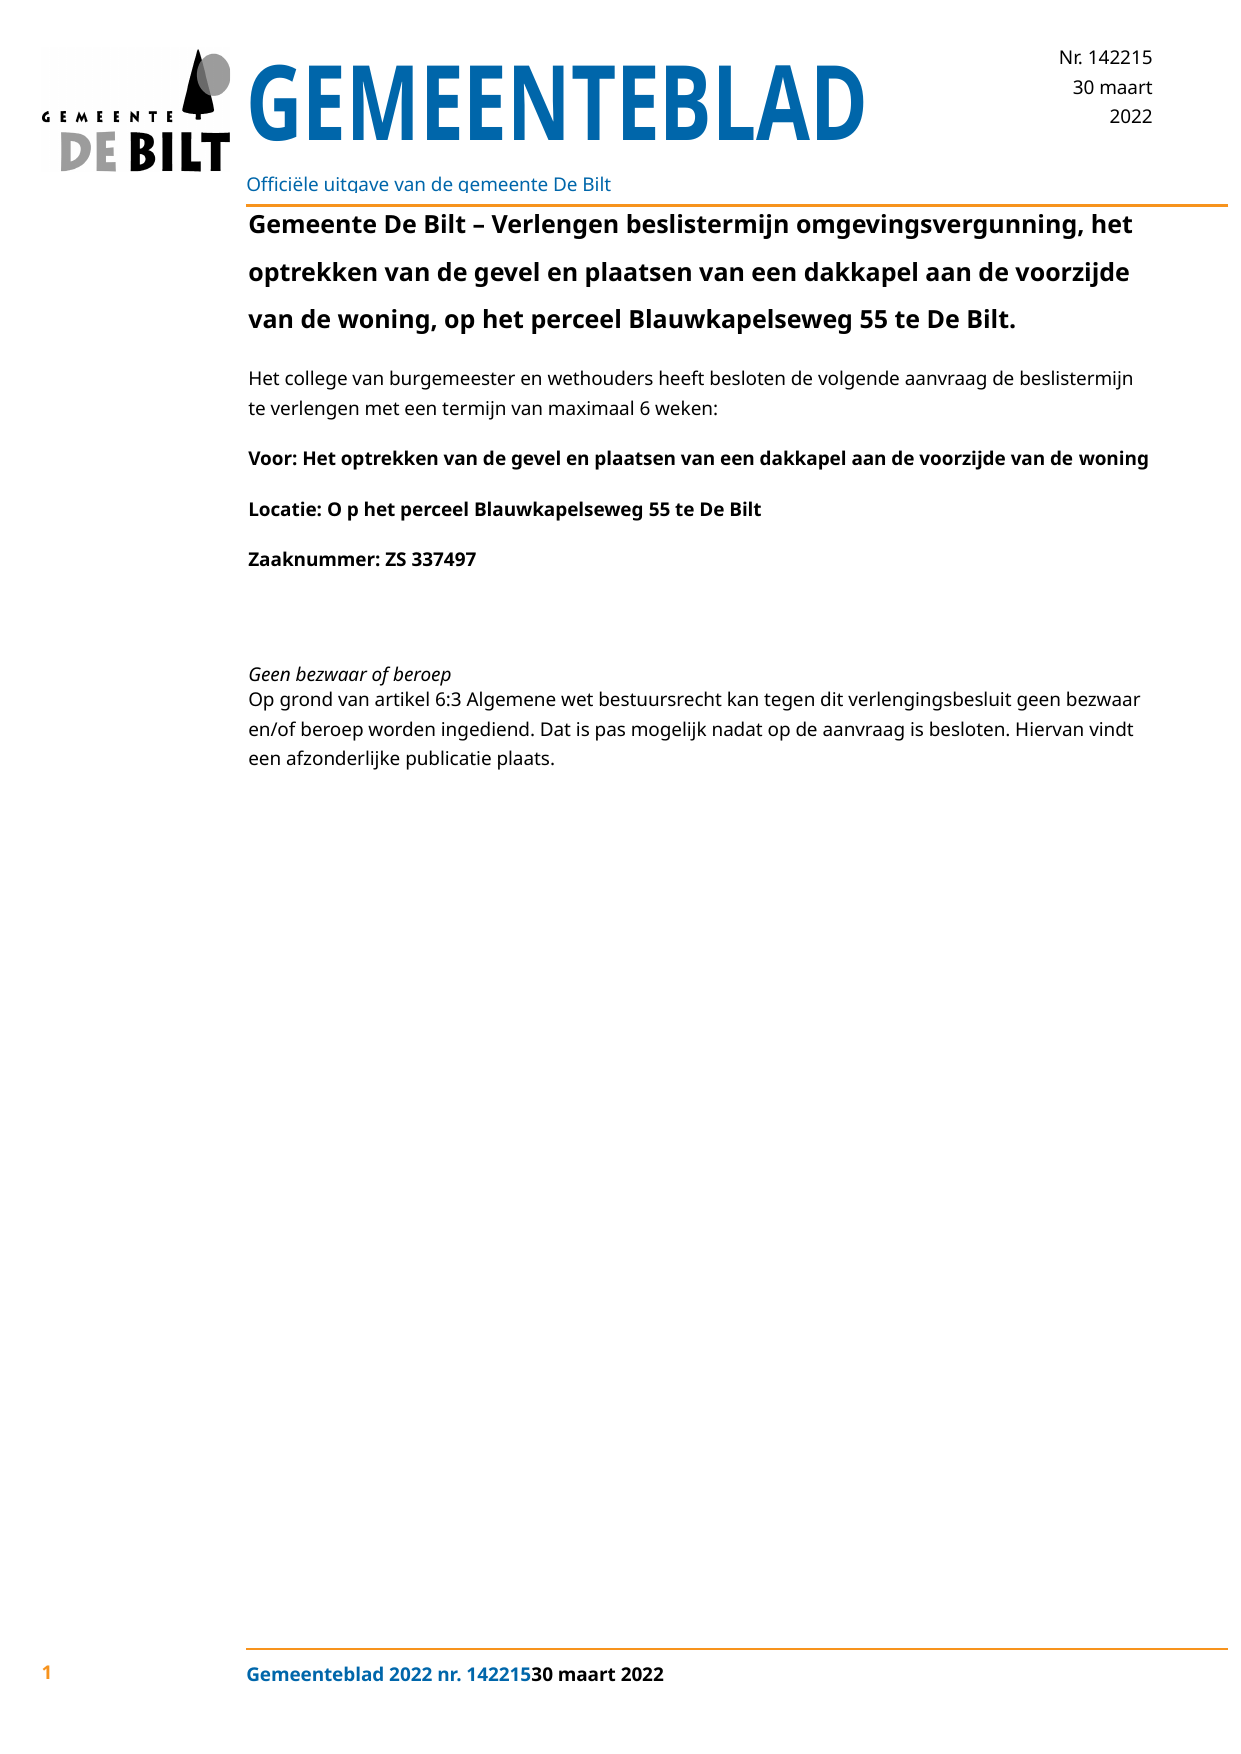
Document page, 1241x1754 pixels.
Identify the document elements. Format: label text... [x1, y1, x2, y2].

text Gemeente De Bilt – Verlengen beslistermijn omgevingsvergunning, het optrekken van de gevel en plaatsen van een dakkapel aan de voorzijde van de woning, op het perceel Blauwkapelseweg 55 te De Bilt. [248, 207, 1152, 336]
text Zaaknummer: ZS 337497 [248, 546, 1152, 572]
text Het college van burgemeester en wethouders heeft besloten de volgende aanvraag de beslistermijn te verlengen met een termijn van maximaal 6 weken: [248, 366, 1152, 421]
text Op grond van artikel 6:3 Algemene wet bestuursrecht kan tegen dit verlengingsbesluit geen bezwaar en/of beroep worden ingediend. Dat is pas mogelijk nadat op de aanvraag is besloten. Hiervan vindt een afzonderlijke publicatie plaats. [248, 686, 1152, 771]
picture [41, 47, 231, 172]
text Voor: Het optrekken van de gevel en plaatsen van een dakkapel aan de voorzijde van de woning [248, 446, 1152, 471]
text Geen bezwaar of beroep [248, 661, 1152, 686]
text Locatie: O p het perceel Blauwkapelseweg 55 te De Bilt [248, 496, 1152, 522]
